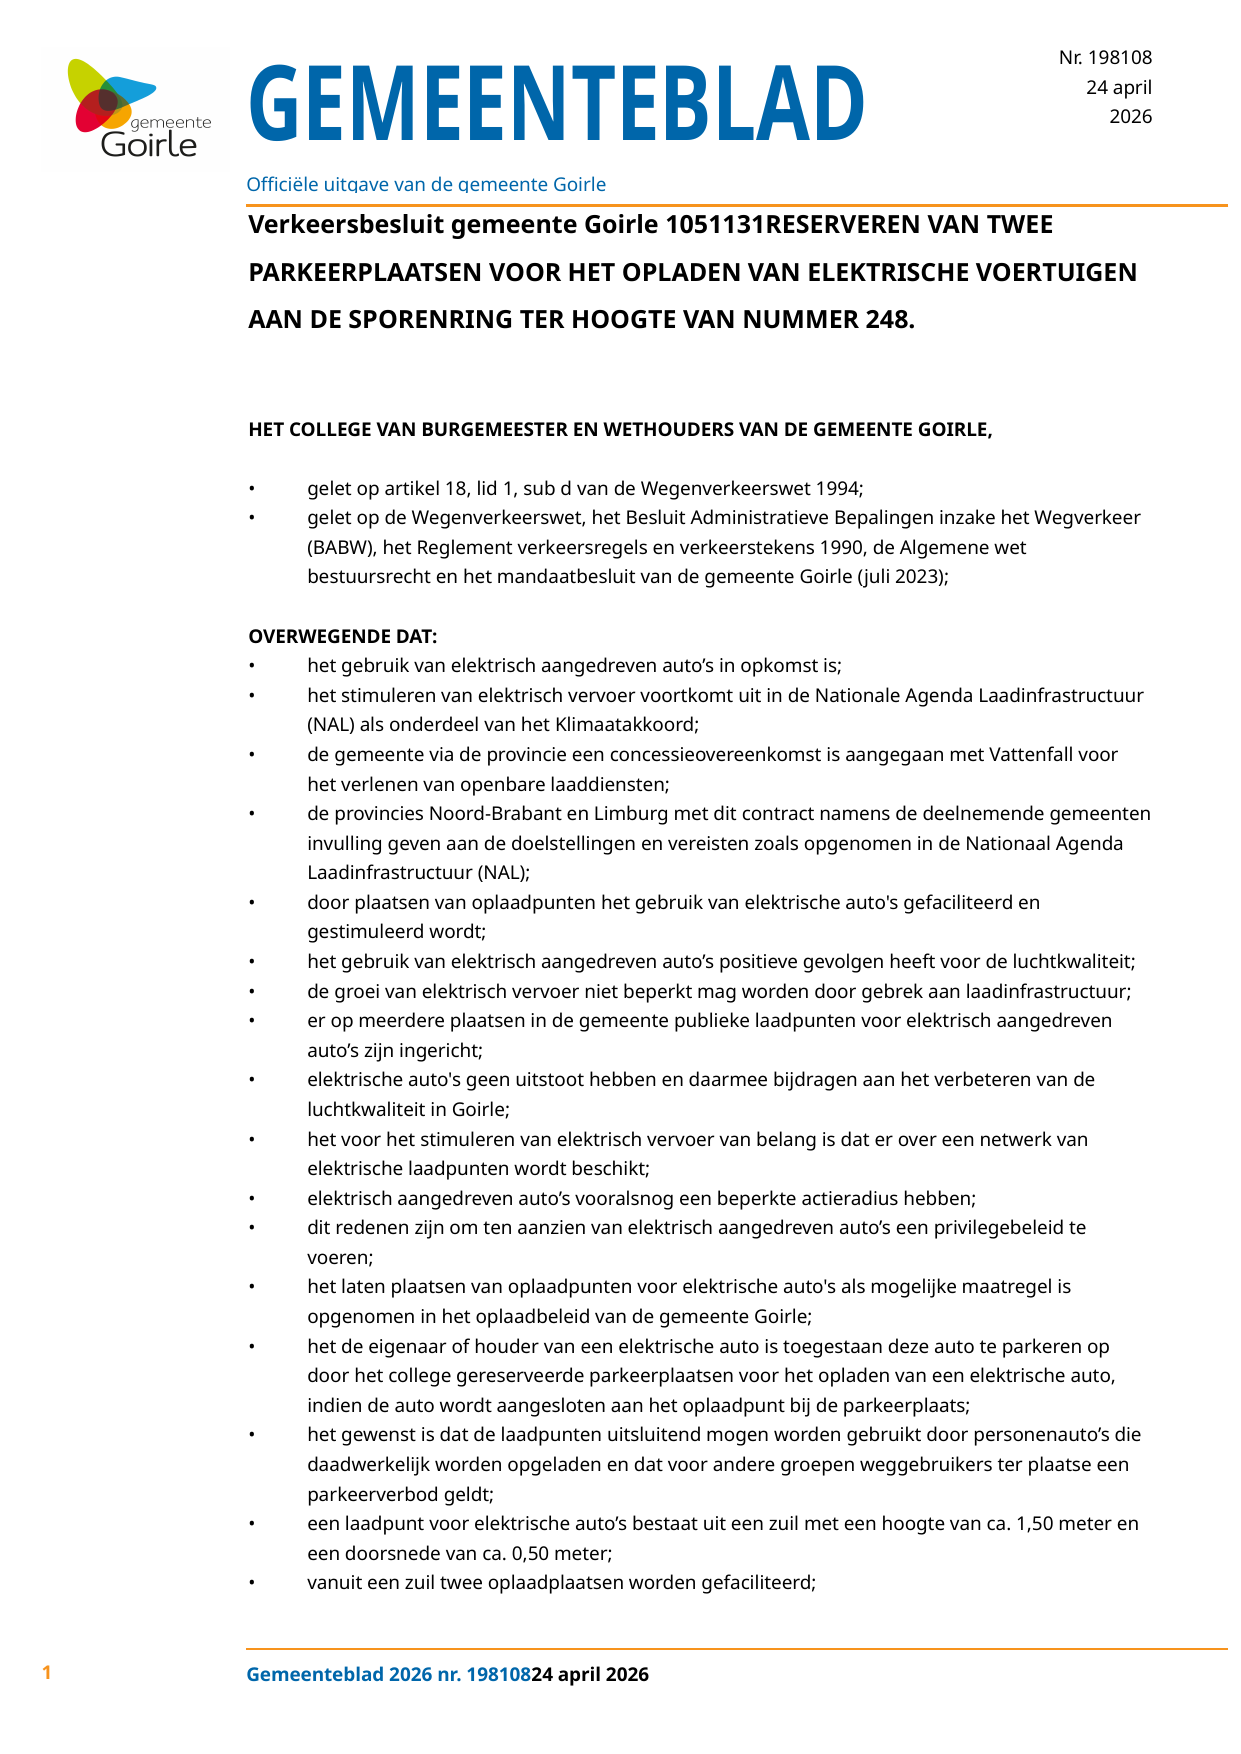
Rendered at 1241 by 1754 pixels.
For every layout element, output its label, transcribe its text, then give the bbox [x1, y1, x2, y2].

text HET COLLEGE VAN BURGEMEESTER EN WETHOUDERS VAN DE GEMEENTE GOIRLE, [248, 416, 1152, 442]
text Verkeersbesluit gemeente Goirle 1051131RESERVEREN VAN TWEE PARKEERPLAATSEN VOOR HET OPLADEN VAN ELEKTRISCHE VOERTUIGEN AAN DE SPORENRING TER HOOGTE VAN NUMMER 248. [248, 207, 1152, 336]
list de provincies Noord-Brabant en Limburg met dit contract namens de deelnemende gemeenten invulling geven aan de doelstellingen en vereisten zoals opgenomen in de Nationaal Agenda Laadinfrastructuur (NAL); [248, 800, 1152, 885]
list elektrisch aangedreven auto’s vooralsnog een beperkte actieradius hebben; [248, 1185, 1152, 1211]
list het laten plaatsen van oplaadpunten voor elektrische auto's als mogelijke maatregel is opgenomen in het oplaadbeleid van de gemeente Goirle; [248, 1274, 1152, 1329]
list het stimuleren van elektrisch vervoer voortkomt uit in de Nationale Agenda Laadinfrastructuur (NAL) als onderdeel van het Klimaatakkoord; [248, 682, 1152, 737]
list het voor het stimuleren van elektrisch vervoer van belang is dat er over een netwerk van elektrische laadpunten wordt beschikt; [248, 1126, 1152, 1181]
list een laadpunt voor elektrische auto’s bestaat uit een zuil met een hoogte van ca. 1,50 meter en een doorsnede van ca. 0,50 meter; [248, 1510, 1152, 1566]
list het gebruik van elektrisch aangedreven auto’s in opkomst is; [248, 652, 1152, 678]
list het gewenst is dat de laadpunten uitsluitend mogen worden gebruikt door personenauto’s die daadwerkelijk worden opgeladen en dat voor andere groepen weggebruikers ter plaatse een parkeerverbod geldt; [248, 1422, 1152, 1507]
list elektrische auto's geen uitstoot hebben en daarmee bijdragen aan het verbeteren van de luchtkwaliteit in Goirle; [248, 1067, 1152, 1122]
list de groei van elektrisch vervoer niet beperkt mag worden door gebrek aan laadinfrastructuur; [248, 978, 1152, 1004]
list gelet op de Wegenverkeerswet, het Besluit Administratieve Bepalingen inzake het Wegverkeer (BABW), het Reglement verkeersregels en verkeerstekens 1990, de Algemene wet bestuursrecht en het mandaatbesluit van de gemeente Goirle (juli 2023); [248, 504, 1152, 589]
list dit redenen zijn om ten aanzien van elektrisch aangedreven auto’s een privilegebeleid te voeren; [248, 1214, 1152, 1270]
list de gemeente via de provincie een concessieovereenkomst is aangegaan met Vattenfall voor het verlenen van openbare laaddiensten; [248, 741, 1152, 797]
list vanuit een zuil twee oplaadplaatsen worden gefaciliteerd; [248, 1569, 1152, 1595]
list er op meerdere plaatsen in de gemeente publieke laadpunten voor elektrisch aangedreven auto’s zijn ingericht; [248, 1007, 1152, 1063]
picture [41, 47, 231, 172]
list het gebruik van elektrisch aangedreven auto’s positieve gevolgen heeft voor de luchtkwaliteit; [248, 948, 1152, 974]
list gelet op artikel 18, lid 1, sub d van de Wegenverkeerswet 1994; [248, 475, 1152, 501]
list het de eigenaar of houder van een elektrische auto is toegestaan deze auto te parkeren op door het college gereserveerde parkeerplaatsen voor het opladen van een elektrische auto, indien de auto wordt aangesloten aan het oplaadpunt bij de parkeerplaats; [248, 1333, 1152, 1418]
text OVERWEGENDE DAT: [248, 623, 1152, 649]
list door plaatsen van oplaadpunten het gebruik van elektrische auto's gefaciliteerd en gestimuleerd wordt; [248, 889, 1152, 944]
